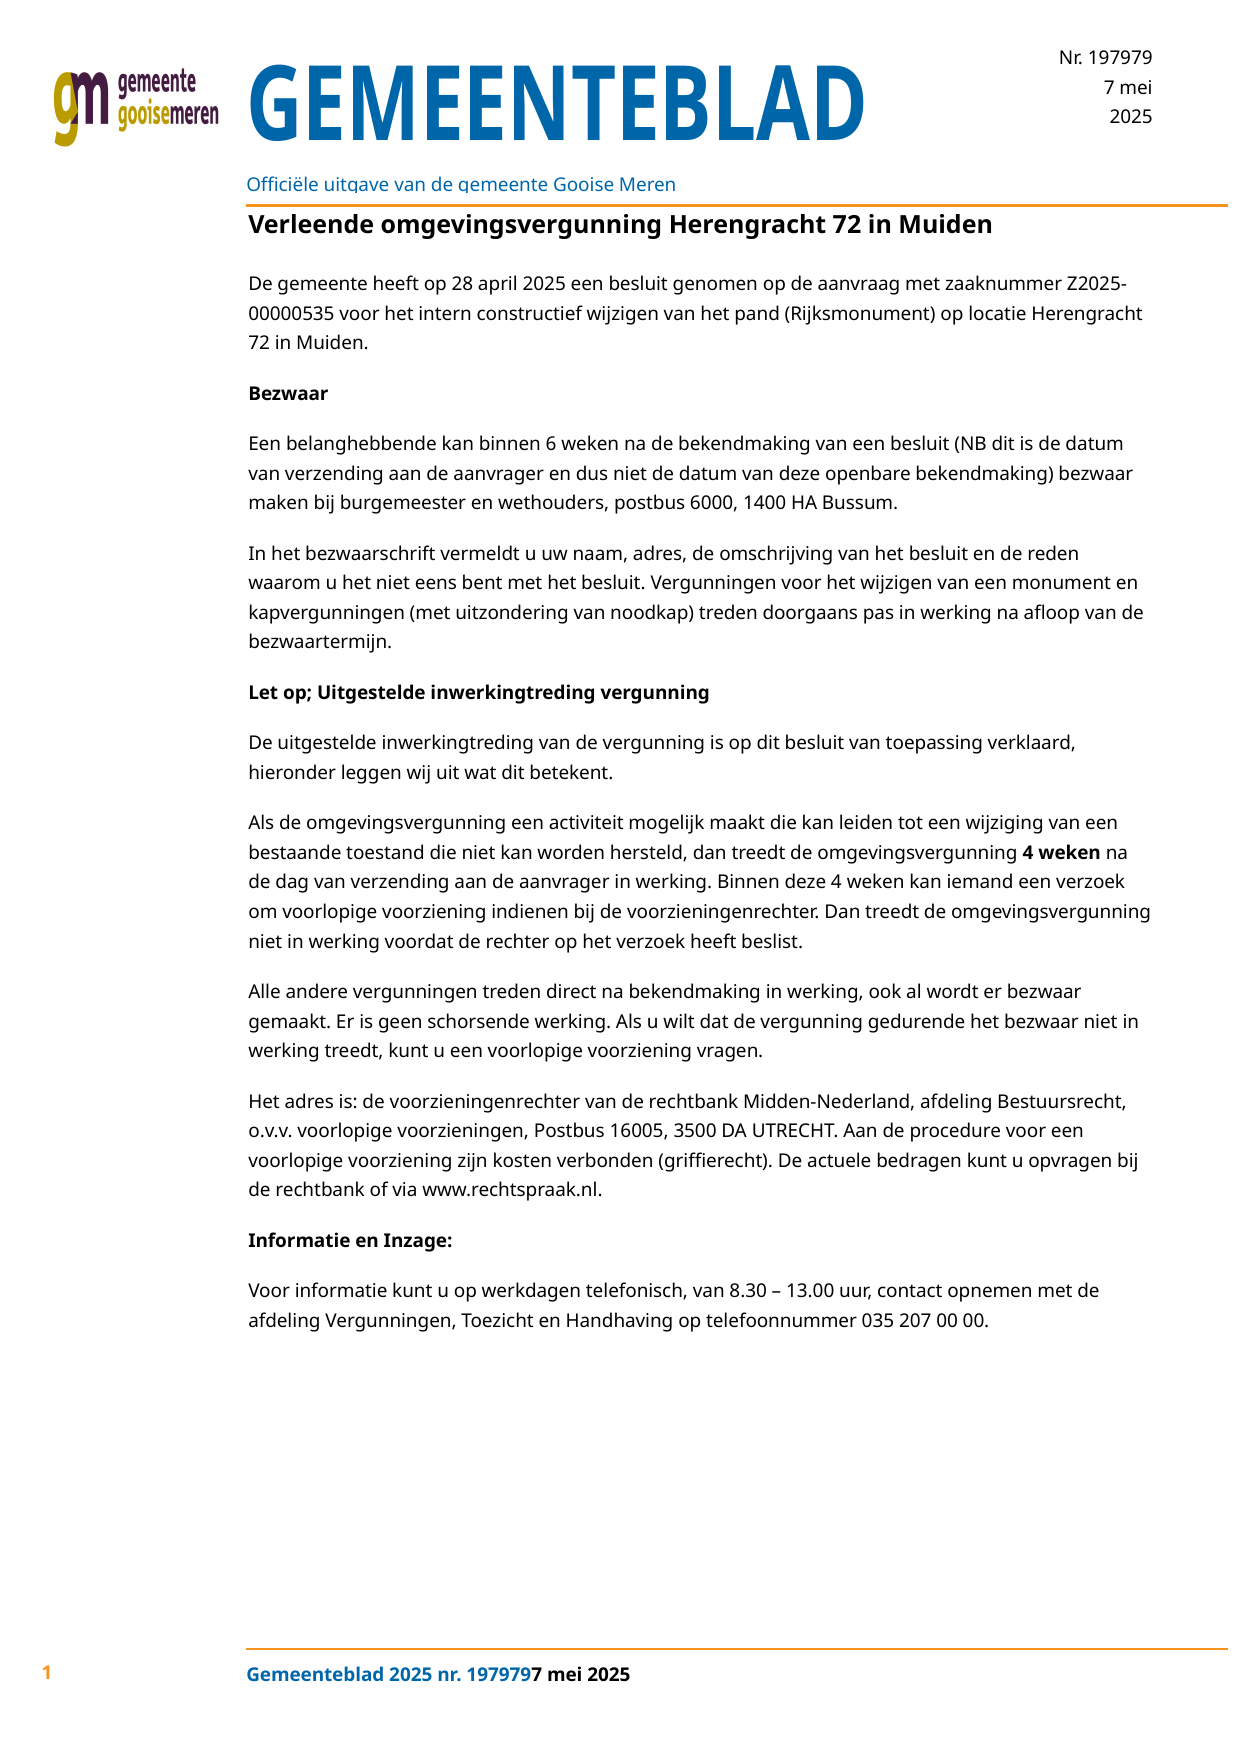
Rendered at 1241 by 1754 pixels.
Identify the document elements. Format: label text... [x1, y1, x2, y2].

picture [41, 47, 231, 172]
text Voor informatie kunt u op werkdagen telefonisch, van 8.30 – 13.00 uur, contact opnemen met de afdeling Vergunningen, Toezicht en Handhaving op telefoonnummer 035 207 00 00. [248, 1277, 1152, 1333]
text De uitgestelde inwerkingtreding van de vergunning is op dit besluit van toepassing verklaard, hieronder leggen wij uit wat dit betekent. [248, 729, 1152, 785]
text Verleende omgevingsvergunning Herengracht 72 in Muiden [248, 207, 1152, 241]
text Als de omgevingsvergunning een activiteit mogelijk maakt die kan leiden tot een wijziging van een bestaande toestand die niet kan worden hersteld, dan treedt de omgevingsvergunning 4 weken na de dag van verzending aan de aanvrager in werking. Binnen deze 4 weken kan iemand een verzoek om voorlopige voorziening indienen bij de voorzieningenrechter. Dan treedt de omgevingsvergunning niet in werking voordat de rechter op het verzoek heeft beslist. [248, 809, 1152, 953]
text Een belanghebbende kan binnen 6 weken na de bekendmaking van een besluit (NB dit is de datum van verzending aan de aanvrager en dus niet de datum van deze openbare bekendmaking) bezwaar maken bij burgemeester en wethouders, postbus 6000, 1400 HA Bussum. [248, 430, 1152, 515]
text De gemeente heeft op 28 april 2025 een besluit genomen op de aanvraag met zaaknummer Z2025-00000535 voor het intern constructief wijzigen van het pand (Rijksmonument) op locatie Herengracht 72 in Muiden. [248, 270, 1152, 355]
text In het bezwaarschrift vermeldt u uw naam, adres, de omschrijving van het besluit en de reden waarom u het niet eens bent met het besluit. Vergunningen voor het wijzigen van een monument en kapvergunningen (met uitzondering van noodkap) treden doorgaans pas in werking na afloop van de bezwaartermijn. [248, 540, 1152, 654]
text Bezwaar [248, 380, 1152, 406]
text Alle andere vergunningen treden direct na bekendmaking in werking, ook al wordt er bezwaar gemaakt. Er is geen schorsende werking. Als u wilt dat de vergunning gedurende het bezwaar niet in werking treedt, kunt u een voorlopige voorziening vragen. [248, 978, 1152, 1063]
text Let op; Uitgestelde inwerkingtreding vergunning [248, 679, 1152, 705]
text Informatie en Inzage: [248, 1227, 1152, 1253]
text Het adres is: de voorzieningenrechter van de rechtbank Midden-Nederland, afdeling Bestuursrecht, o.v.v. voorlopige voorzieningen, Postbus 16005, 3500 DA UTRECHT. Aan de procedure voor een voorlopige voorziening zijn kosten verbonden (griffierecht). De actuele bedragen kunt u opvragen bij de rechtbank of via www.rechtspraak.nl. [248, 1088, 1152, 1202]
